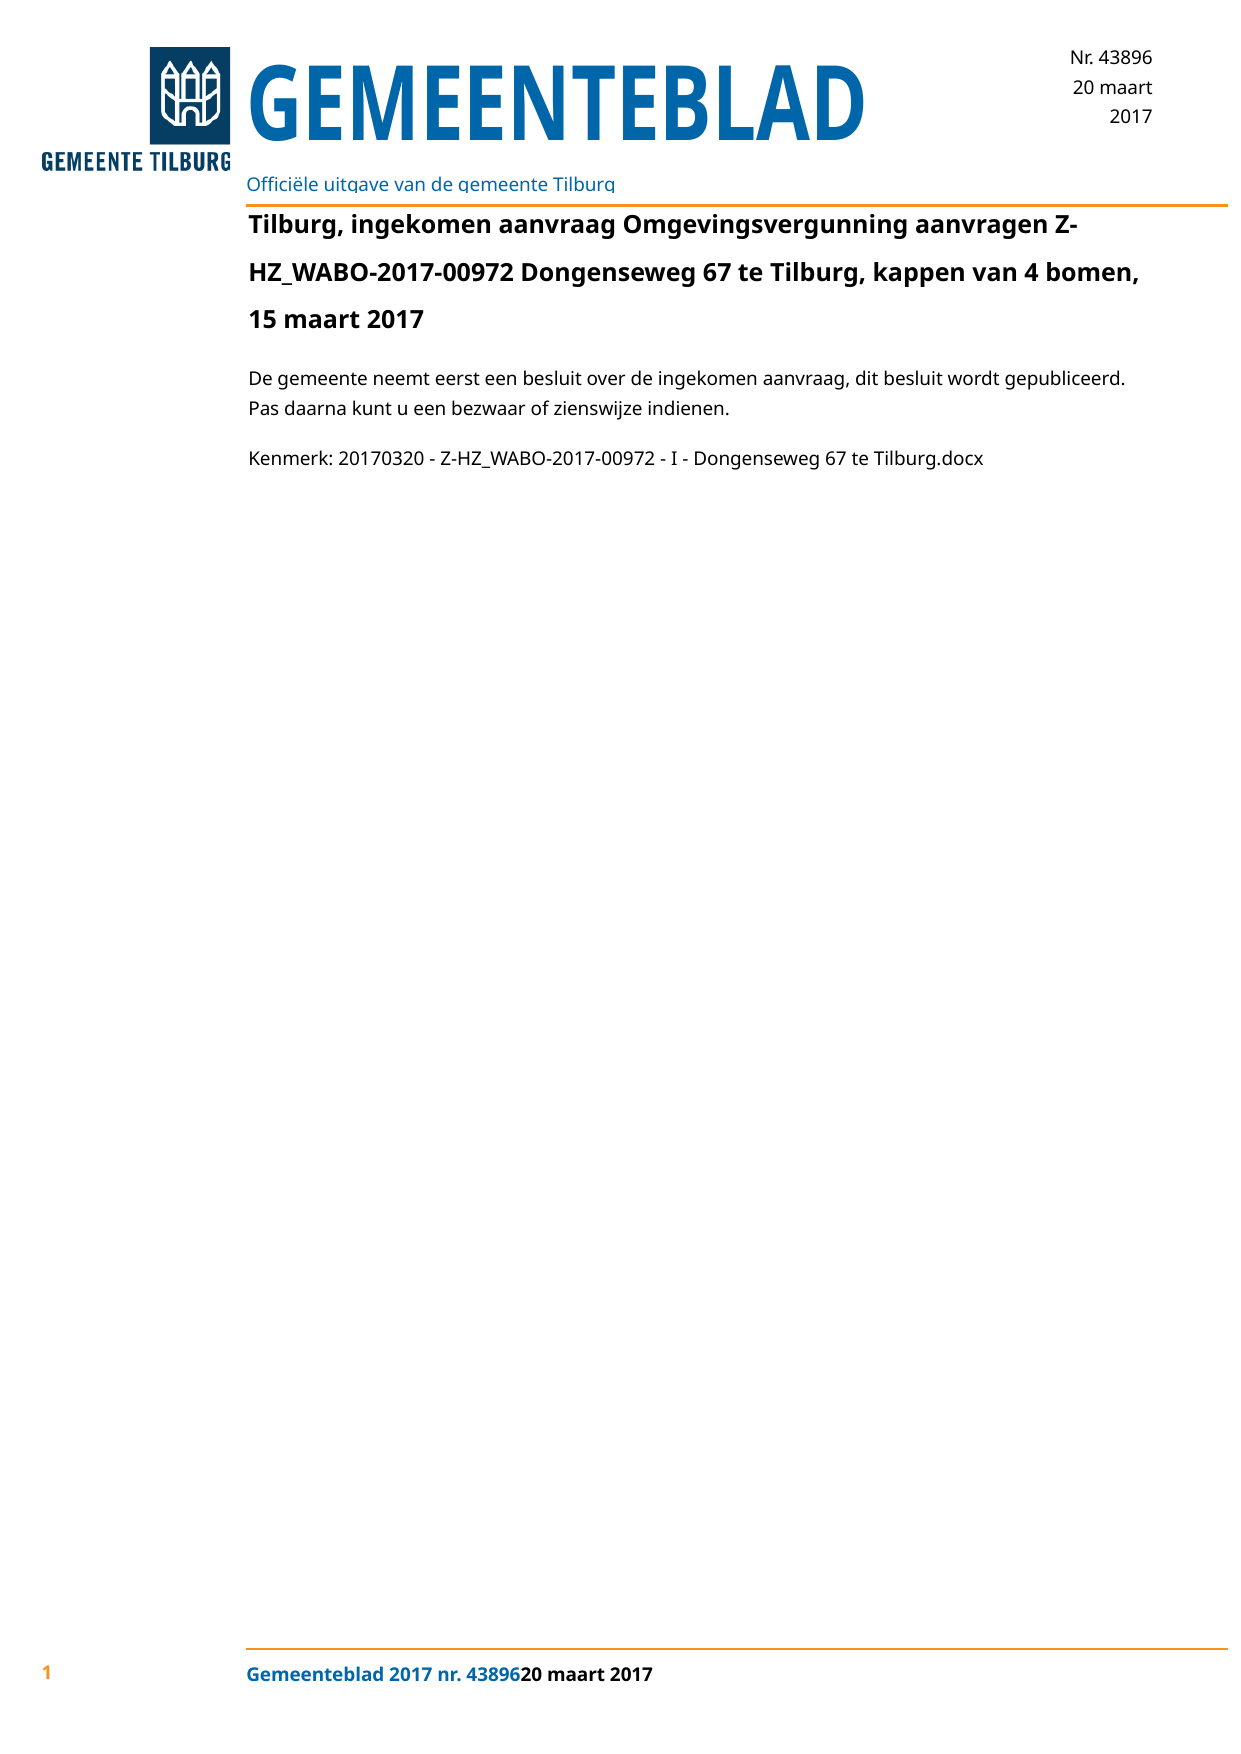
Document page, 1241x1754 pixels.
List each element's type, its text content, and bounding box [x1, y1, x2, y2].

text De gemeente neemt eerst een besluit over de ingekomen aanvraag, dit besluit wordt gepubliceerd. Pas daarna kunt u een bezwaar of zienswijze indienen. [248, 366, 1152, 421]
picture [41, 47, 231, 172]
text Kenmerk: 20170320 - Z-HZ_WABO-2017-00972 - I - Dongenseweg 67 te Tilburg.docx [248, 446, 1152, 471]
text Tilburg, ingekomen aanvraag Omgevingsvergunning aanvragen Z-HZ_WABO-2017-00972 Dongenseweg 67 te Tilburg, kappen van 4 bomen, 15 maart 2017 [248, 207, 1152, 336]
